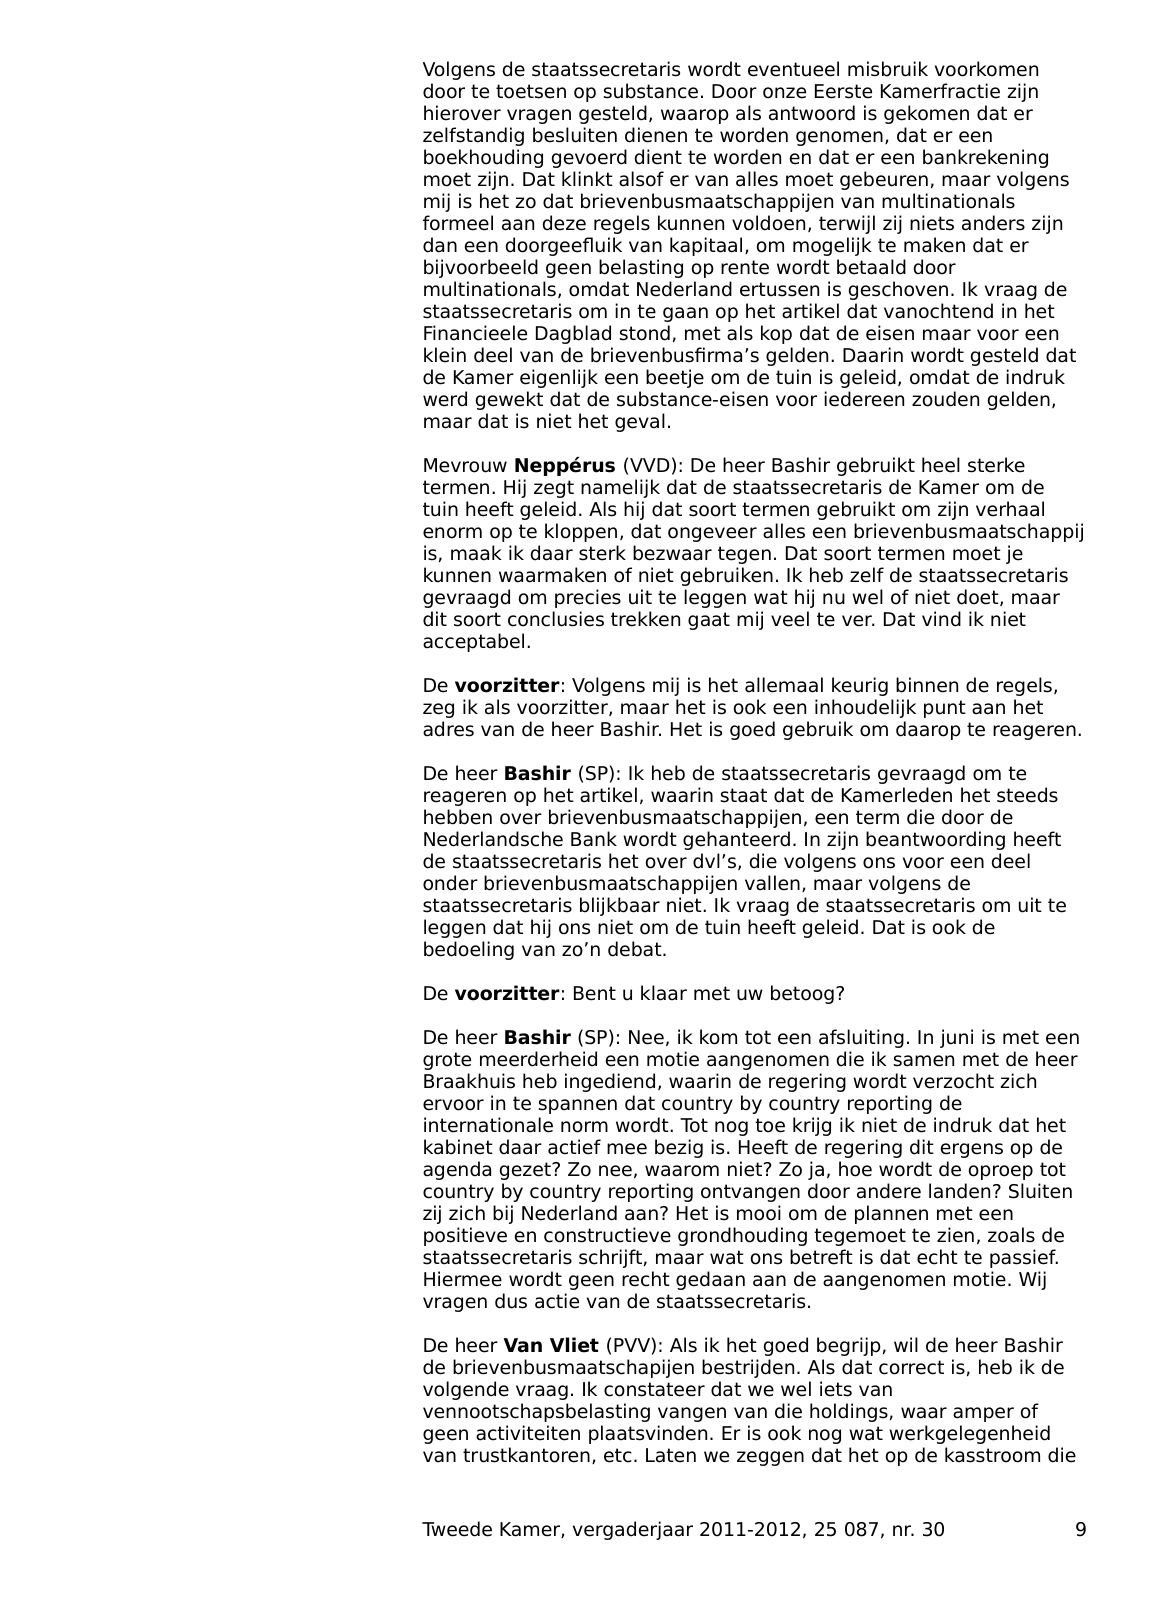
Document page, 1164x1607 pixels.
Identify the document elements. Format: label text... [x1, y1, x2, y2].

text De heer Bashir (SP): Ik heb de staatssecretaris gevraagd om te reageren op het artikel, waarin staat dat de Kamerleden het steeds hebben over brievenbusmaatschappijen, een term die door de Nederlandsche Bank wordt gehanteerd. In zijn beantwoording heeft de staatssecretaris het over dvl’s, die volgens ons voor een deel onder brievenbusmaatschappijen vallen, maar volgens de staatssecretaris blijkbaar niet. Ik vraag de staatssecretaris om uit te leggen dat hij ons niet om de tuin heeft geleid. Dat is ook de bedoeling van zo’n debat. [422, 763, 1087, 961]
text De heer Bashir (SP): Nee, ik kom tot een afsluiting. In juni is met een grote meerderheid een motie aangenomen die ik samen met de heer Braakhuis heb ingediend, waarin de regering wordt verzocht zich ervoor in te spannen dat country by country reporting de internationale norm wordt. Tot nog toe krijg ik niet de indruk dat het kabinet daar actief mee bezig is. Heeft de regering dit ergens op de agenda gezet? Zo nee, waarom niet? Zo ja, hoe wordt de oproep tot country by country reporting ontvangen door andere landen? Sluiten zij zich bij Nederland aan? Het is mooi om de plannen met een positieve en constructieve grondhouding tegemoet te zien, zoals de staatssecretaris schrijft, maar wat ons betreft is dat echt te passief. Hiermee wordt geen recht gedaan aan de aangenomen motie. Wij vragen dus actie van de staatssecretaris. [422, 1027, 1087, 1313]
text Mevrouw Neppérus (VVD): De heer Bashir gebruikt heel sterke termen. Hij zegt namelijk dat de staatssecretaris de Kamer om de tuin heeft geleid. Als hij dat soort termen gebruikt om zijn verhaal enorm op te kloppen, dat ongeveer alles een brievenbusmaatschappij is, maak ik daar sterk bezwaar tegen. Dat soort termen moet je kunnen waarmaken of niet gebruiken. Ik heb zelf de staatssecretaris gevraagd om precies uit te leggen wat hij nu wel of niet doet, maar dit soort conclusies trekken gaat mij veel te ver. Dat vind ik niet acceptabel. [422, 455, 1087, 653]
text Volgens de staatssecretaris wordt eventueel misbruik voorkomen door te toetsen op substance. Door onze Eerste Kamerfractie zijn hierover vragen gesteld, waarop als antwoord is gekomen dat er zelfstandig besluiten dienen te worden genomen, dat er een boekhouding gevoerd dient te worden en dat er een bankrekening moet zijn. Dat klinkt alsof er van alles moet gebeuren, maar volgens mij is het zo dat brievenbusmaatschappijen van multinationals formeel aan deze regels kunnen voldoen, terwijl zij niets anders zijn dan een doorgeefluik van kapitaal, om mogelijk te maken dat er bijvoorbeeld geen belasting op rente wordt betaald door multinationals, omdat Nederland ertussen is geschoven. Ik vraag de staatssecretaris om in te gaan op het artikel dat vanochtend in het Financieele Dagblad stond, met als kop dat de eisen maar voor een klein deel van de brievenbusfirma’s gelden. Daarin wordt gesteld dat de Kamer eigenlijk een beetje om de tuin is geleid, omdat de indruk werd gewekt dat de substance-eisen voor iedereen zouden gelden, maar dat is niet het geval. [422, 59, 1087, 433]
text De voorzitter: Bent u klaar met uw betoog? [422, 983, 1087, 1005]
text De heer Van Vliet (PVV): Als ik het goed begrijp, wil de heer Bashir de brievenbusmaatschapijen bestrijden. Als dat correct is, heb ik de volgende vraag. Ik constateer dat we wel iets van vennootschapsbelasting vangen van die holdings, waar amper of geen activiteiten plaatsvinden. Er is ook nog wat werkgelegenheid van trustkantoren, etc. Laten we zeggen dat het op de kasstroom die [422, 1335, 1087, 1467]
text De voorzitter: Volgens mij is het allemaal keurig binnen de regels, zeg ik als voorzitter, maar het is ook een inhoudelijk punt aan het adres van de heer Bashir. Het is goed gebruik om daarop te reageren. [422, 675, 1087, 741]
